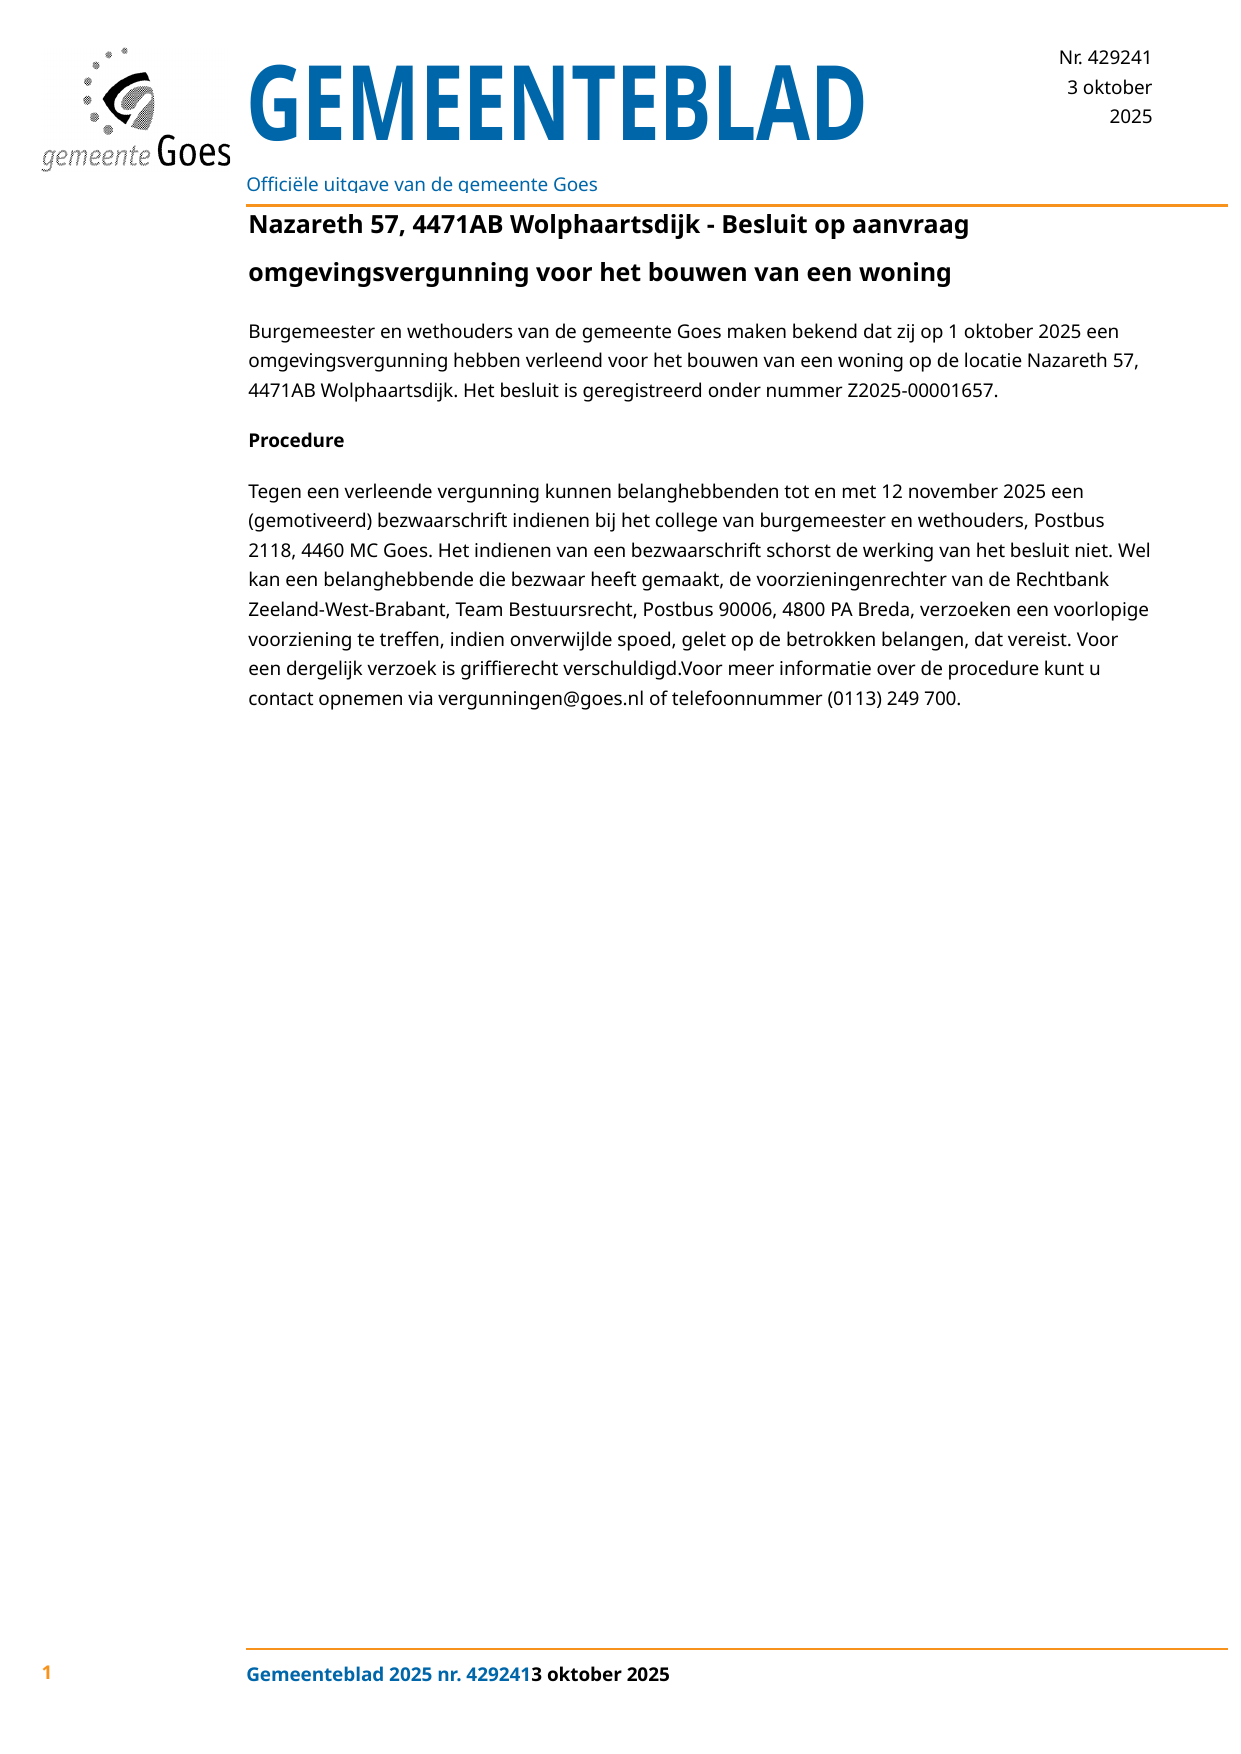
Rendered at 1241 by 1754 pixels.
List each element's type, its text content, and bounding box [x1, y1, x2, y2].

picture [41, 47, 231, 172]
text Burgemeester en wethouders van de gemeente Goes maken bekend dat zij op 1 oktober 2025 een omgevingsvergunning hebben verleend voor het bouwen van een woning op de locatie Nazareth 57, 4471AB Wolphaartsdijk. Het besluit is geregistreerd onder nummer Z2025-00001657. [248, 318, 1152, 403]
text Procedure [248, 427, 1152, 453]
text Tegen een verleende vergunning kunnen belanghebbenden tot en met 12 november 2025 een (gemotiveerd) bezwaarschrift indienen bij het college van burgemeester en wethouders, Postbus 2118, 4460 MC Goes. Het indienen van een bezwaarschrift schorst de werking van het besluit niet. Wel kan een belanghebbende die bezwaar heeft gemaakt, de voorzieningenrechter van de Rechtbank Zeeland-West-Brabant, Team Bestuursrecht, Postbus 90006, 4800 PA Breda, verzoeken een voorlopige voorziening te treffen, indien onverwijlde spoed, gelet op de betrokken belangen, dat vereist. Voor een dergelijk verzoek is griffierecht verschuldigd.Voor meer informatie over de procedure kunt u contact opnemen via vergunningen@goes.nl of telefoonnummer (0113) 249 700. [248, 478, 1152, 711]
text Nazareth 57, 4471AB Wolphaartsdijk - Besluit op aanvraag omgevingsvergunning voor het bouwen van een woning [248, 207, 1152, 288]
